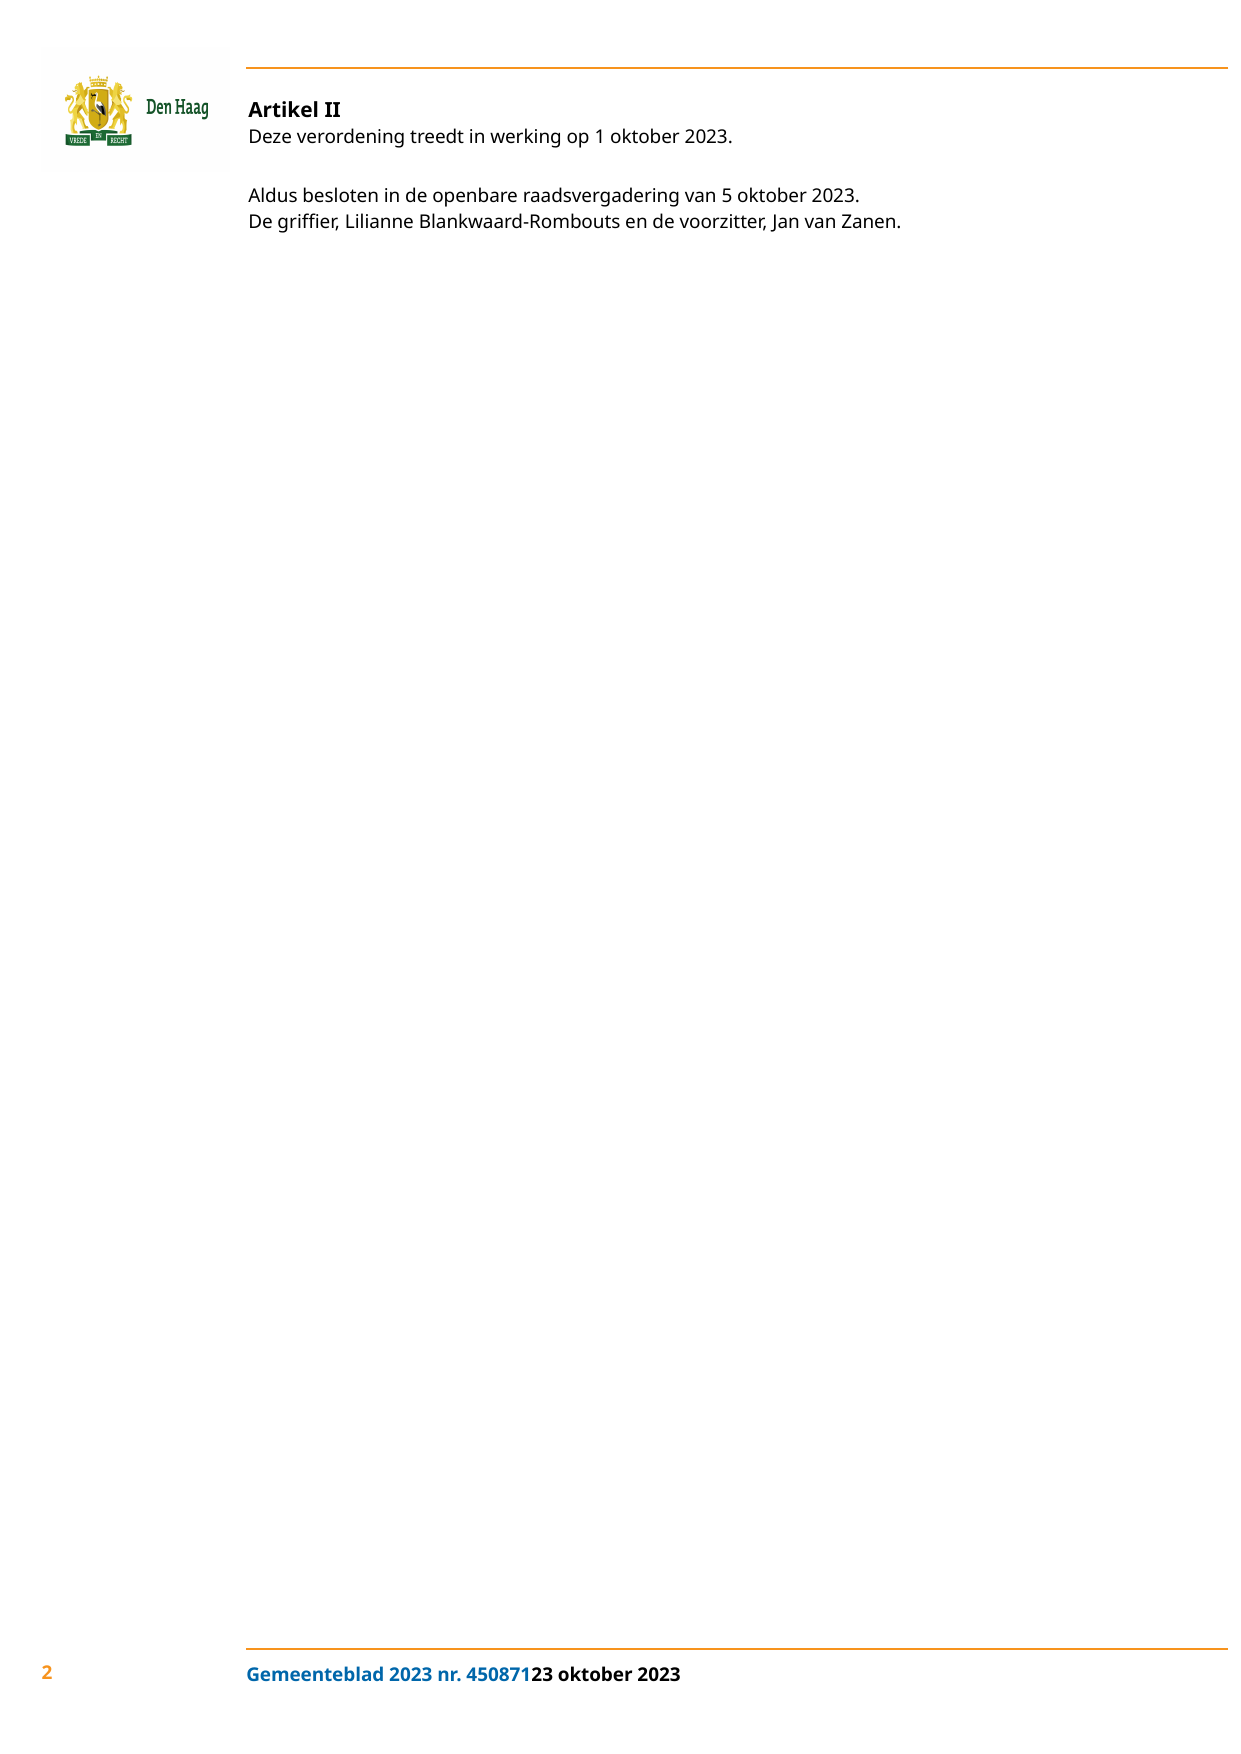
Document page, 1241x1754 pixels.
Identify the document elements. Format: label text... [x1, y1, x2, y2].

text Deze verordening treedt in werking op 1 oktober 2023. [248, 123, 1152, 149]
text Aldus besloten in de openbare raadsvergadering van 5 oktober 2023. [248, 182, 1152, 208]
picture [41, 47, 231, 172]
text Artikel II [248, 95, 1152, 123]
text De griffier, Lilianne Blankwaard-Rombouts en de voorzitter, Jan van Zanen. [248, 208, 1152, 234]
